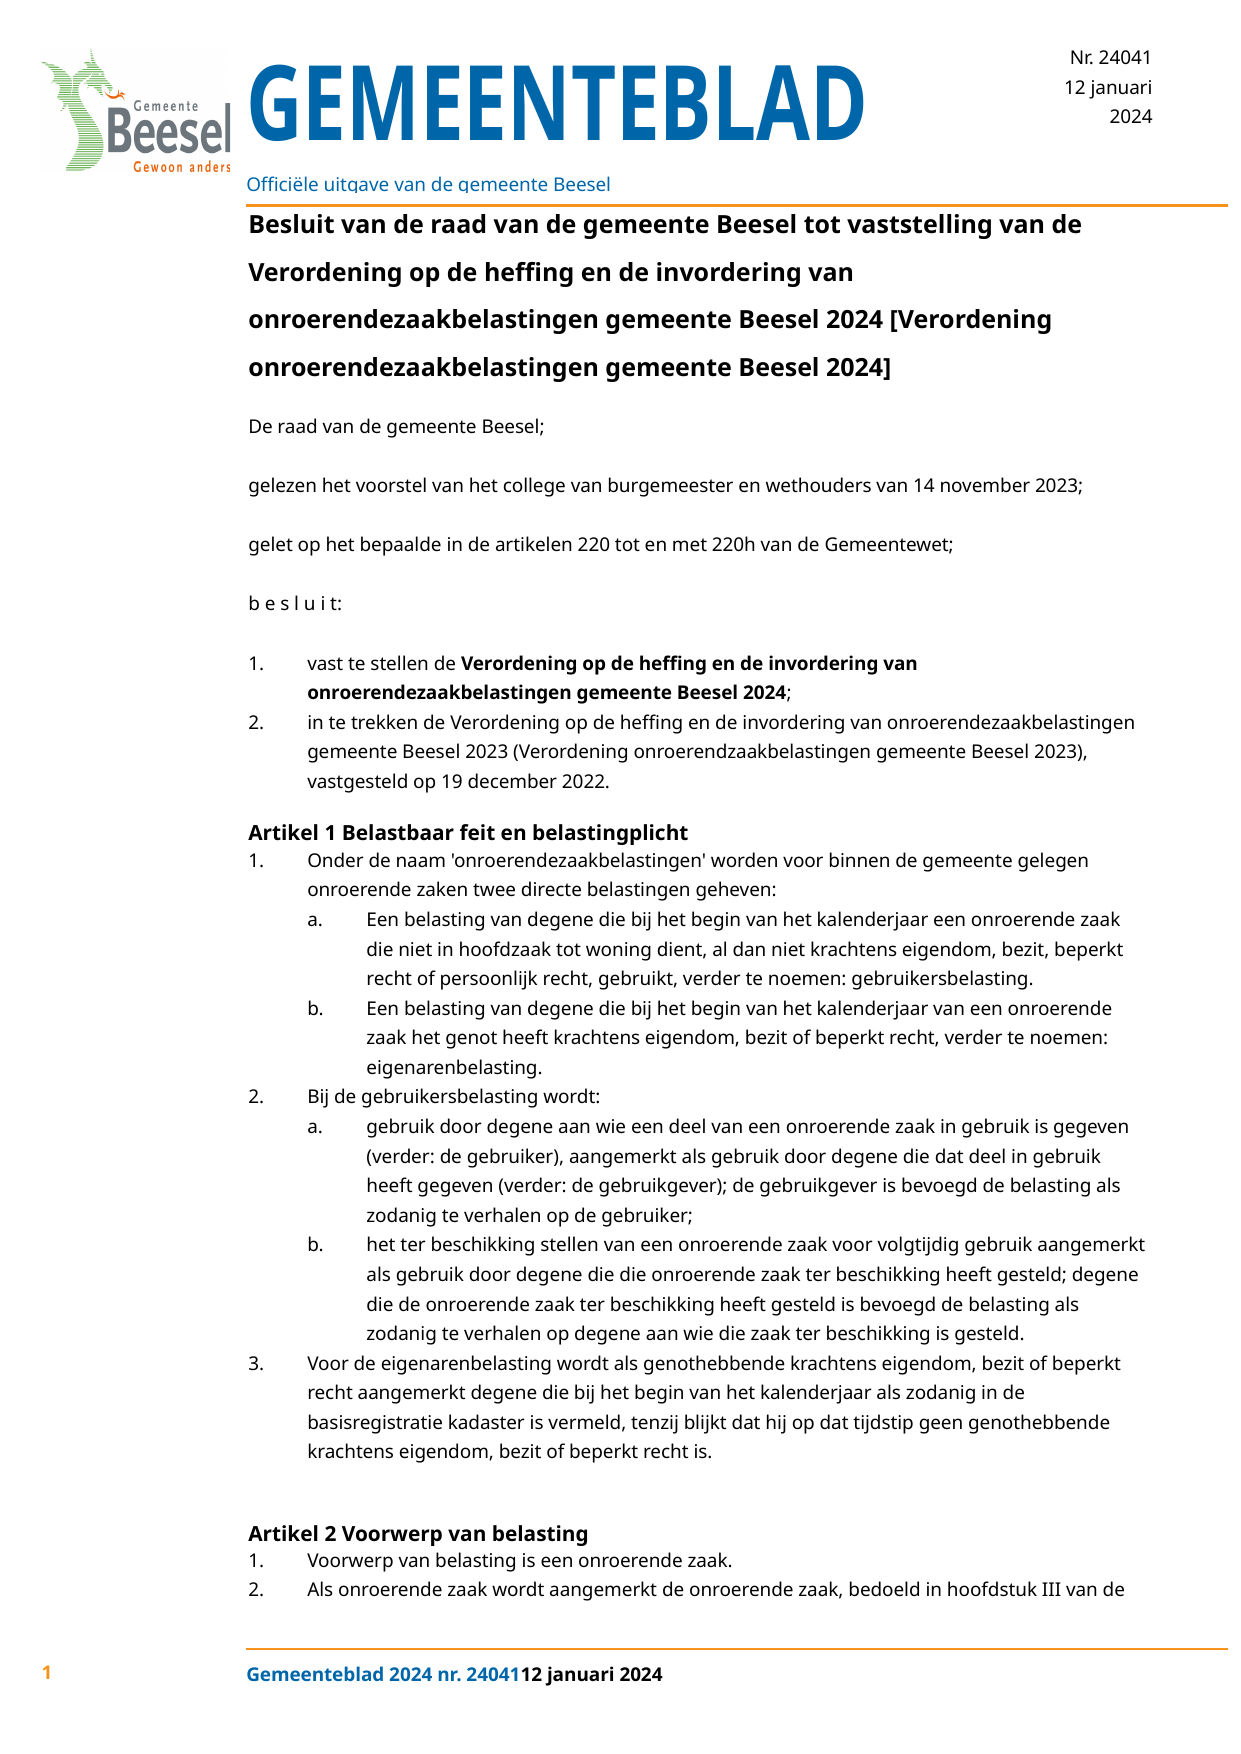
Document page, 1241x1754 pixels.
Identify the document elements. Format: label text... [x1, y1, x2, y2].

text Artikel 2 Voorwerp van belasting [248, 1519, 1152, 1547]
list vast te stellen de Verordening op de heffing en de invordering van onroerendezaakbelastingen gemeente Beesel 2024; [248, 650, 1152, 705]
list Bij de gebruikersbelasting wordt: [248, 1084, 1152, 1109]
picture [41, 47, 231, 172]
list Voor de eigenarenbelasting wordt als genothebbende krachtens eigendom, bezit of beperkt recht aangemerkt degene die bij het begin van het kalenderjaar als zodanig in de basisregistratie kadaster is vermeld, tenzij blijkt dat hij op dat tijdstip geen genothebbende krachtens eigendom, bezit of beperkt recht is. [248, 1350, 1152, 1464]
list Voorwerp van belasting is een onroerende zaak. [248, 1547, 1152, 1573]
text gelet op het bepaalde in de artikelen 220 tot en met 220h van de Gemeentewet; [248, 531, 1152, 557]
list het ter beschikking stellen van een onroerende zaak voor volgtijdig gebruik aangemerkt als gebruik door degene die die onroerende zaak ter beschikking heeft gesteld; degene die de onroerende zaak ter beschikking heeft gesteld is bevoegd de belasting als zodanig te verhalen op degene aan wie die zaak ter beschikking is gesteld. [307, 1232, 1152, 1346]
text b e s l u i t: [248, 591, 1152, 616]
text gelezen het voorstel van het college van burgemeester en wethouders van 14 november 2023; [248, 472, 1152, 498]
list Als onroerende zaak wordt aangemerkt de onroerende zaak, bedoeld in hoofdstuk III van de [248, 1577, 1152, 1602]
list gebruik door degene aan wie een deel van een onroerende zaak in gebruik is gegeven (verder: de gebruiker), aangemerkt als gebruik door degene die dat deel in gebruik heeft gegeven (verder: de gebruikgever); de gebruikgever is bevoegd de belasting als zodanig te verhalen op de gebruiker; [307, 1113, 1152, 1228]
text Artikel 1 Belastbaar feit en belastingplicht [248, 818, 1152, 847]
list Onder de naam 'onroerendezaakbelastingen' worden voor binnen de gemeente gelegen onroerende zaken twee directe belastingen geheven: [248, 847, 1152, 902]
list Een belasting van degene die bij het begin van het kalenderjaar van een onroerende zaak het genot heeft krachtens eigendom, bezit of beperkt recht, verder te noemen: eigenarenbelasting. [307, 995, 1152, 1080]
list Een belasting van degene die bij het begin van het kalenderjaar een onroerende zaak die niet in hoofdzaak tot woning dient, al dan niet krachtens eigendom, bezit, beperkt recht of persoonlijk recht, gebruikt, verder te noemen: gebruikersbelasting. [307, 906, 1152, 991]
list in te trekken de Verordening op de heffing en de invordering van onroerendezaakbelastingen gemeente Beesel 2023 (Verordening onroerendzaakbelastingen gemeente Beesel 2023), vastgesteld op 19 december 2022. [248, 709, 1152, 794]
text De raad van de gemeente Beesel; [248, 413, 1152, 439]
text Besluit van de raad van de gemeente Beesel tot vaststelling van de Verordening op de heffing en de invordering van onroerendezaakbelastingen gemeente Beesel 2024 [Verordening onroerendezaakbelastingen gemeente Beesel 2024] [248, 207, 1152, 384]
